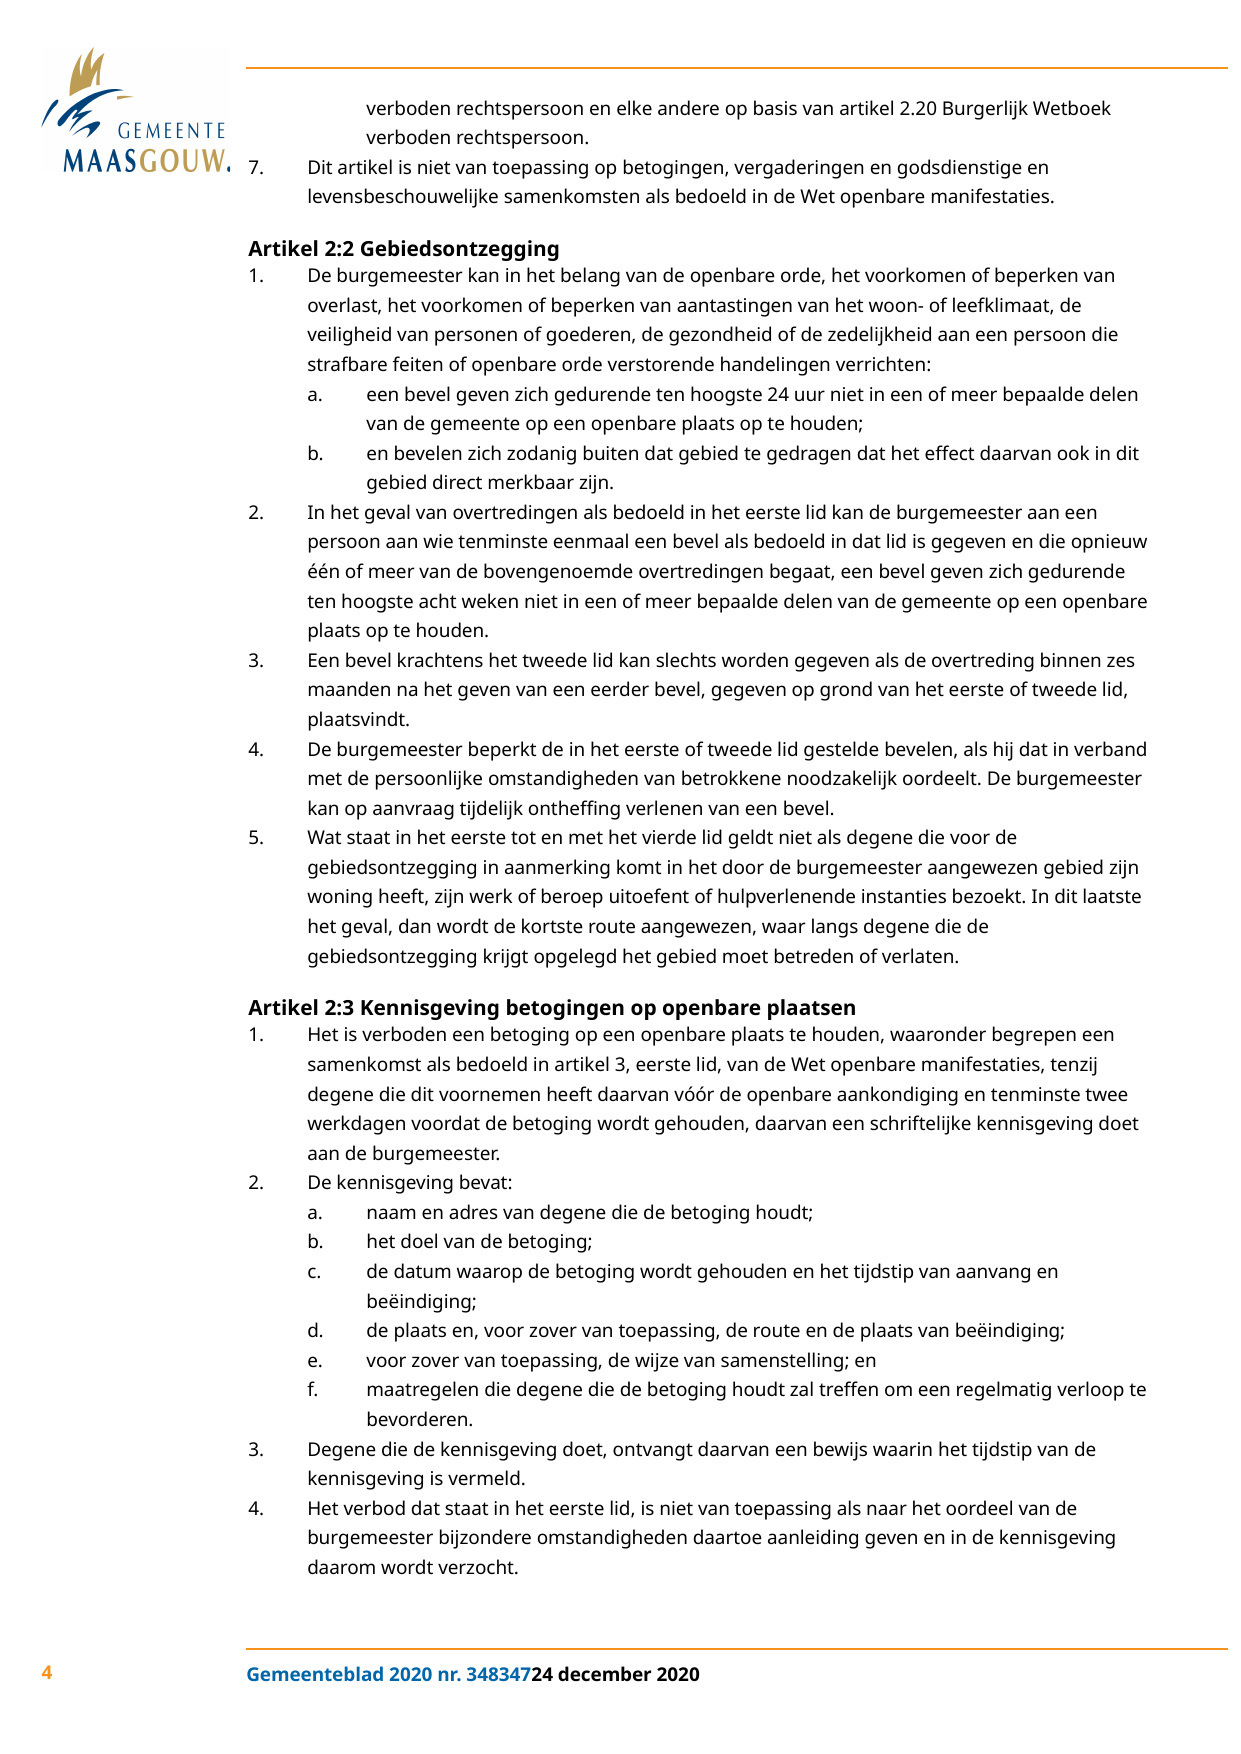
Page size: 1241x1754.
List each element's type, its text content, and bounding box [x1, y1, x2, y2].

list De burgemeester beperkt de in het eerste of tweede lid gestelde bevelen, als hij dat in verband met de persoonlijke omstandigheden van betrokkene noodzakelijk oordeelt. De burgemeester kan op aanvraag tijdelijk ontheffing verlenen van een bevel. [248, 736, 1152, 821]
text Artikel 2:2 Gebiedsontzegging [248, 234, 1152, 262]
list Een bevel krachtens het tweede lid kan slechts worden gegeven als de overtreding binnen zes maanden na het geven van een eerder bevel, gegeven op grond van het eerste of tweede lid, plaatsvindt. [248, 647, 1152, 732]
list het doel van de betoging; [307, 1229, 1152, 1254]
list Het is verboden een betoging op een openbare plaats te houden, waaronder begrepen een samenkomst als bedoeld in artikel 3, eerste lid, van de Wet openbare manifestaties, tenzij degene die dit voornemen heeft daarvan vóór de openbare aankondiging en tenminste twee werkdagen voordat de betoging wordt gehouden, daarvan een schriftelijke kennisgeving doet aan de burgemeester. [248, 1022, 1152, 1166]
list Het verbod dat staat in het eerste lid, is niet van toepassing als naar het oordeel van de burgemeester bijzondere omstandigheden daartoe aanleiding geven en in de kennisgeving daarom wordt verzocht. [248, 1495, 1152, 1580]
list verboden rechtspersoon en elke andere op basis van artikel 2.20 Burgerlijk Wetboek verboden rechtspersoon. [307, 95, 1152, 150]
text Artikel 2:3 Kennisgeving betogingen op openbare plaatsen [248, 993, 1152, 1022]
picture [41, 47, 231, 172]
list voor zover van toepassing, de wijze van samenstelling; en [307, 1347, 1152, 1373]
list In het geval van overtredingen als bedoeld in het eerste lid kan de burgemeester aan een persoon aan wie tenminste eenmaal een bevel als bedoeld in dat lid is gegeven en die opnieuw één of meer van de bovengenoemde overtredingen begaat, een bevel geven zich gedurende ten hoogste acht weken niet in een of meer bepaalde delen van de gemeente op een openbare plaats op te houden. [248, 499, 1152, 643]
list naam en adres van degene die de betoging houdt; [307, 1199, 1152, 1225]
list De kennisgeving bevat: [248, 1169, 1152, 1195]
list Degene die de kennisgeving doet, ontvangt daarvan een bewijs waarin het tijdstip van de kennisgeving is vermeld. [248, 1436, 1152, 1491]
list en bevelen zich zodanig buiten dat gebied te gedragen dat het effect daarvan ook in dit gebied direct merkbaar zijn. [307, 440, 1152, 495]
list een bevel geven zich gedurende ten hoogste 24 uur niet in een of meer bepaalde delen van de gemeente op een openbare plaats op te houden; [307, 381, 1152, 436]
list Wat staat in het eerste tot en met het vierde lid geldt niet als degene die voor de gebiedsontzegging in aanmerking komt in het door de burgemeester aangewezen gebied zijn woning heeft, zijn werk of beroep uitoefent of hulpverlenende instanties bezoekt. In dit laatste het geval, dan wordt de kortste route aangewezen, waar langs degene die de gebiedsontzegging krijgt opgelegd het gebied moet betreden of verlaten. [248, 824, 1152, 968]
list maatregelen die degene die de betoging houdt zal treffen om een regelmatig verloop te bevorderen. [307, 1377, 1152, 1432]
list De burgemeester kan in het belang van de openbare orde, het voorkomen of beperken van overlast, het voorkomen of beperken van aantastingen van het woon- of leefklimaat, de veiligheid van personen of goederen, de gezondheid of de zedelijkheid aan een persoon die strafbare feiten of openbare orde verstorende handelingen verrichten: [248, 262, 1152, 377]
list de datum waarop de betoging wordt gehouden en het tijdstip van aanvang en beëindiging; [307, 1258, 1152, 1314]
list Dit artikel is niet van toepassing op betogingen, vergaderingen en godsdienstige en levensbeschouwelijke samenkomsten als bedoeld in de Wet openbare manifestaties. [248, 154, 1152, 209]
list de plaats en, voor zover van toepassing, de route en de plaats van beëindiging; [307, 1317, 1152, 1343]
